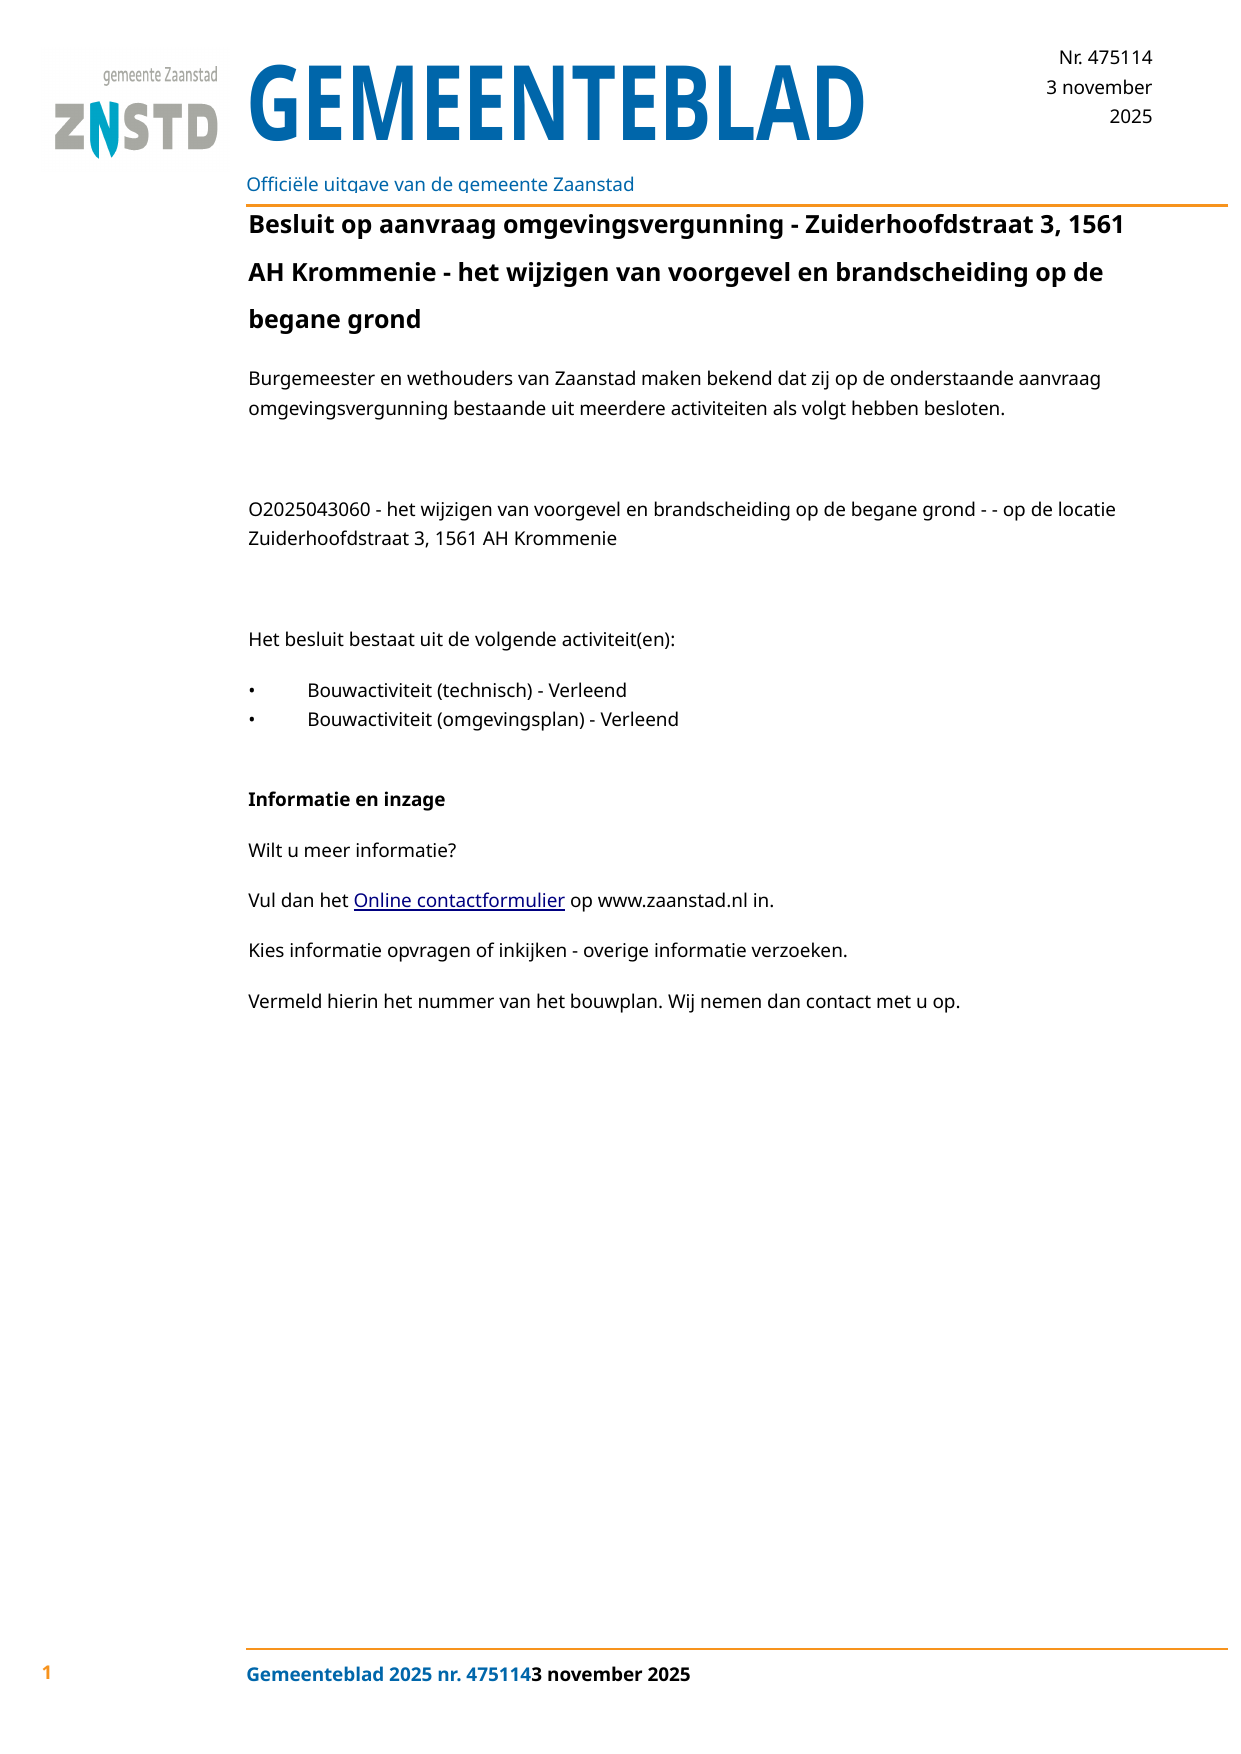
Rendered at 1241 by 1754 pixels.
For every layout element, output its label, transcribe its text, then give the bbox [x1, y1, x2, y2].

text Kies informatie opvragen of inkijken - overige informatie verzoeken. [248, 938, 1152, 963]
text Vermeld hierin het nummer van het bouwplan. Wij nemen dan contact met u op. [248, 988, 1152, 1014]
list Bouwactiviteit (omgevingsplan) - Verleend [248, 706, 1152, 732]
text O2025043060 - het wijzigen van voorgevel en brandscheiding op de begane grond - - op de locatie Zuiderhoofdstraat 3, 1561 AH Krommenie [248, 496, 1152, 551]
text Informatie en inzage [248, 786, 1152, 812]
text Het besluit bestaat uit de volgende activiteit(en): [248, 626, 1152, 652]
text Burgemeester en wethouders van Zaanstad maken bekend dat zij op de onderstaande aanvraag omgevingsvergunning bestaande uit meerdere activiteiten als volgt hebben besloten. [248, 366, 1152, 421]
picture [41, 47, 231, 172]
text Besluit op aanvraag omgevingsvergunning - Zuiderhoofdstraat 3, 1561 AH Krommenie - het wijzigen van voorgevel en brandscheiding op de begane grond [248, 207, 1152, 336]
text Vul dan het Online contactformulier op www.zaanstad.nl in. [248, 887, 1152, 913]
list Bouwactiviteit (technisch) - Verleend [248, 677, 1152, 702]
text Wilt u meer informatie? [248, 837, 1152, 862]
